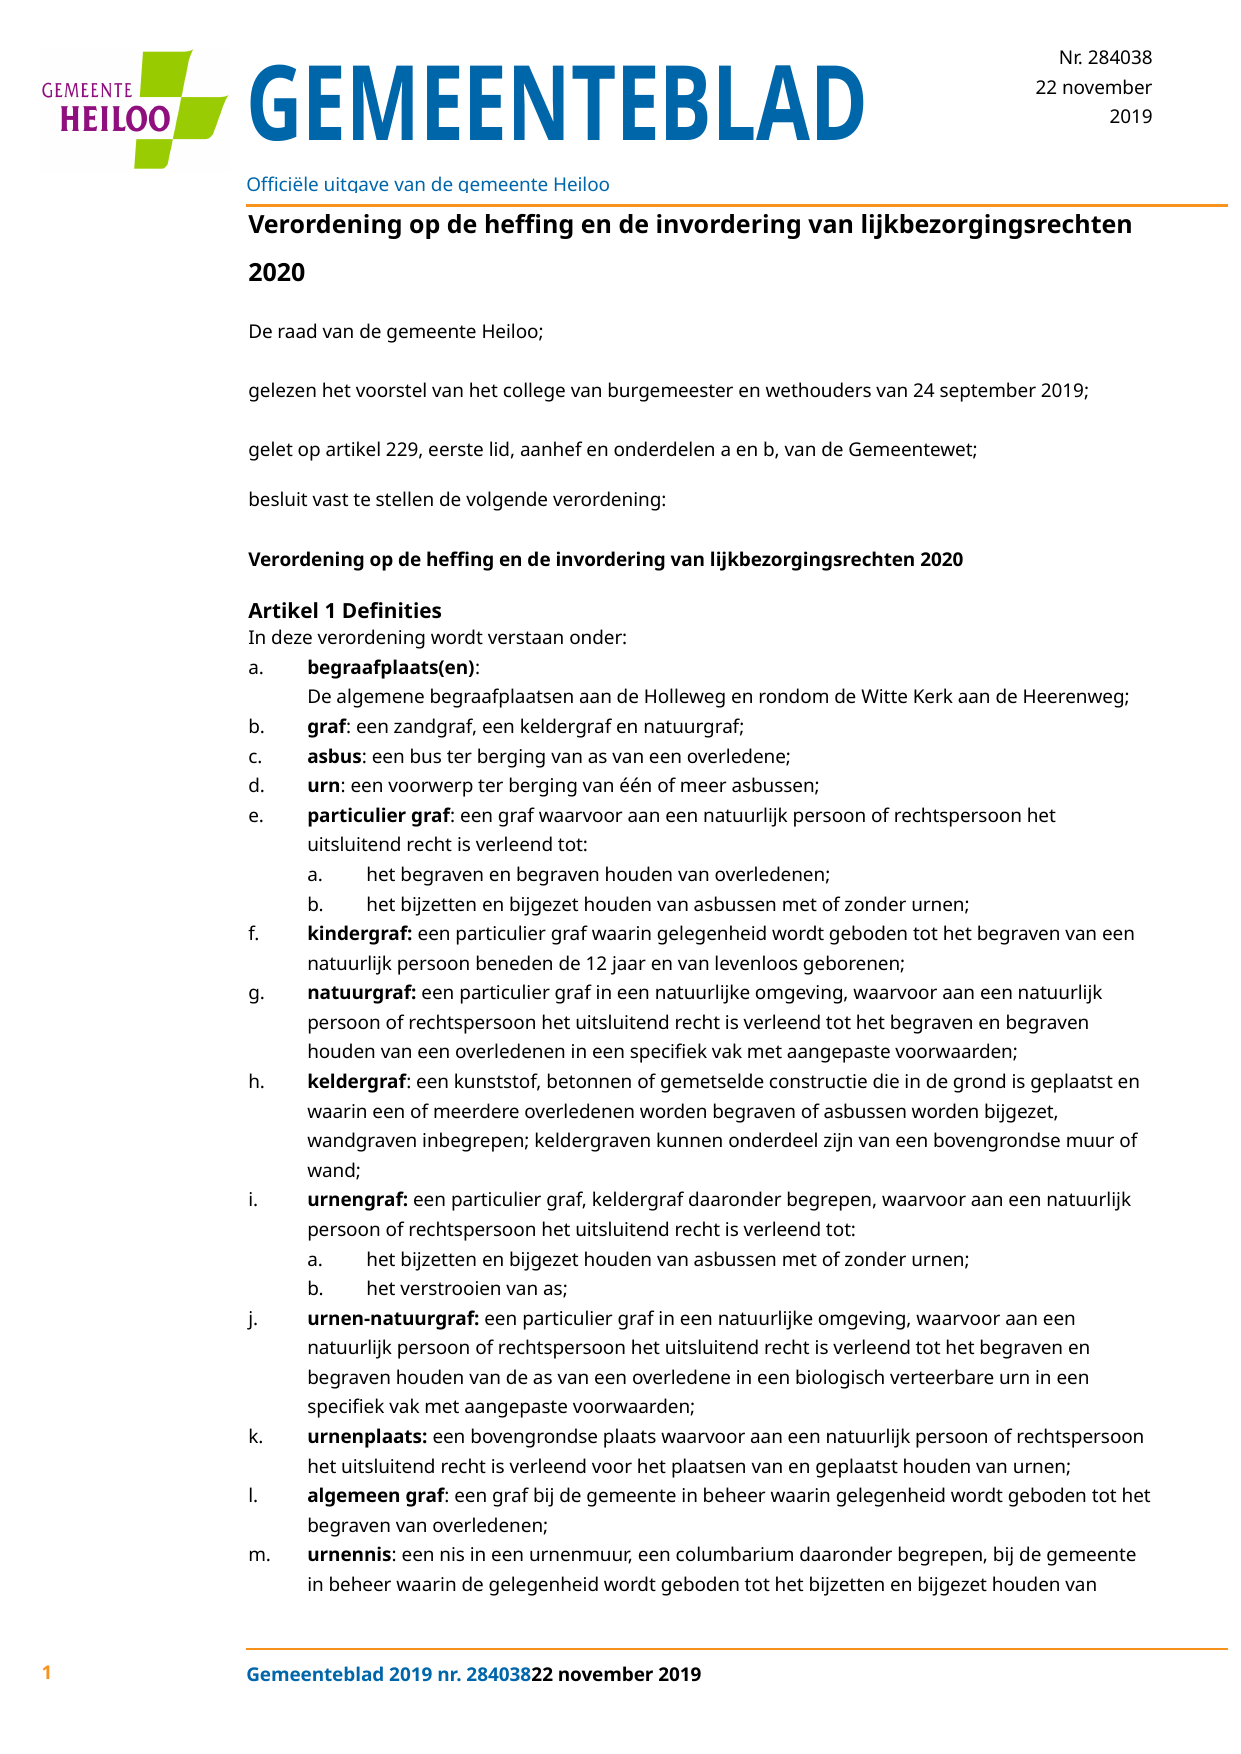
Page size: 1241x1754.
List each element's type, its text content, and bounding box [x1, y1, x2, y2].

list asbus: een bus ter berging van as van een overledene; [248, 743, 1152, 769]
list graf: een zandgraf, een keldergraf en natuurgraf; [248, 713, 1152, 739]
text Verordening op de heffing en de invordering van lijkbezorgingsrechten 2020 [248, 546, 1152, 571]
picture [41, 47, 231, 172]
text Verordening op de heffing en de invordering van lijkbezorgingsrechten 2020 [248, 207, 1152, 288]
list het verstrooien van as; [307, 1275, 1152, 1301]
list keldergraf: een kunststof, betonnen of gemetselde constructie die in de grond is geplaatst en waarin een of meerdere overledenen worden begraven of asbussen worden bijgezet, wandgraven inbegrepen; keldergraven kunnen onderdeel zijn van een bovengrondse muur of wand; [248, 1068, 1152, 1183]
text Artikel 1 Definities [248, 596, 1152, 624]
list particulier graf: een graf waarvoor aan een natuurlijk persoon of rechtspersoon het uitsluitend recht is verleend tot: [248, 802, 1152, 857]
list algemeen graf: een graf bij de gemeente in beheer waarin gelegenheid wordt geboden tot het begraven van overledenen; [248, 1482, 1152, 1538]
text gelezen het voorstel van het college van burgemeester en wethouders van 24 september 2019; [248, 377, 1152, 403]
list urnennis: een nis in een urnenmuur, een columbarium daaronder begrepen, bij de gemeente in beheer waarin de gelegenheid wordt geboden tot het bijzetten en bijgezet houden van [248, 1542, 1152, 1597]
list urnengraf: een particulier graf, keldergraf daaronder begrepen, waarvoor aan een natuurlijk persoon of rechtspersoon het uitsluitend recht is verleend tot: [248, 1187, 1152, 1242]
text De raad van de gemeente Heiloo; [248, 318, 1152, 344]
list het bijzetten en bijgezet houden van asbussen met of zonder urnen; [307, 891, 1152, 917]
text gelet op artikel 229, eerste lid, aanhef en onderdelen a en b, van de Gemeentewet; [248, 436, 1152, 462]
list natuurgraf: een particulier graf in een natuurlijke omgeving, waarvoor aan een natuurlijk persoon of rechtspersoon het uitsluitend recht is verleend tot het begraven en begraven houden van een overledenen in een specifiek vak met aangepaste voorwaarden; [248, 979, 1152, 1064]
list urnen-natuurgraf: een particulier graf in een natuurlijke omgeving, waarvoor aan een natuurlijk persoon of rechtspersoon het uitsluitend recht is verleend tot het begraven en begraven houden van de as van een overledene in een biologisch verteerbare urn in een specifiek vak met aangepaste voorwaarden; [248, 1305, 1152, 1419]
list het begraven en begraven houden van overledenen; [307, 861, 1152, 887]
list urnenplaats: een bovengrondse plaats waarvoor aan een natuurlijk persoon of rechtspersoon het uitsluitend recht is verleend voor het plaatsen van en geplaatst houden van urnen; [248, 1423, 1152, 1479]
text In deze verordening wordt verstaan onder: [248, 624, 1152, 650]
list urn: een voorwerp ter berging van één of meer asbussen; [248, 772, 1152, 798]
list begraafplaats(en): [248, 654, 1152, 680]
list De algemene begraafplaatsen aan de Holleweg en rondom de Witte Kerk aan de Heerenweg; [248, 684, 1152, 709]
text besluit vast te stellen de volgende verordening: [248, 487, 1152, 512]
list het bijzetten en bijgezet houden van asbussen met of zonder urnen; [307, 1246, 1152, 1272]
list kindergraf: een particulier graf waarin gelegenheid wordt geboden tot het begraven van een natuurlijk persoon beneden de 12 jaar en van levenloos geborenen; [248, 920, 1152, 976]
